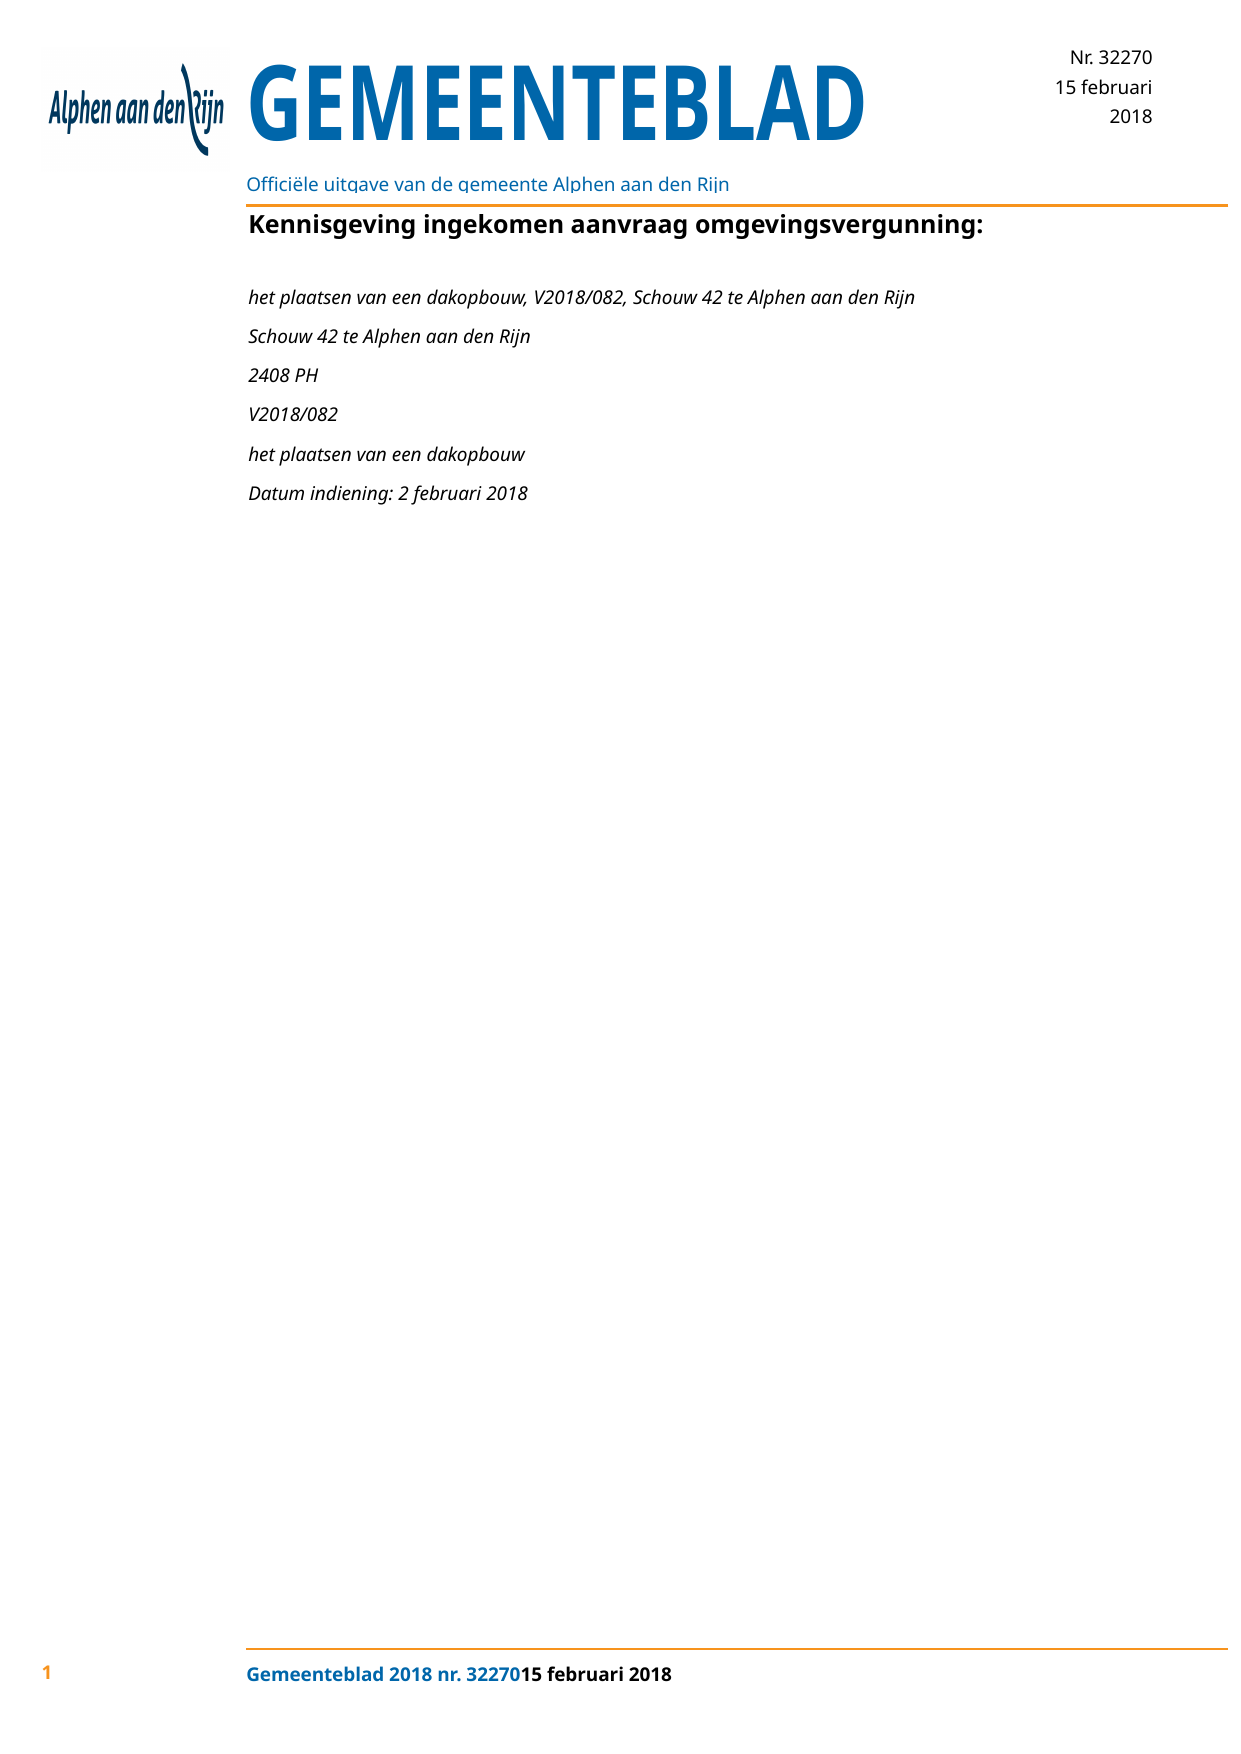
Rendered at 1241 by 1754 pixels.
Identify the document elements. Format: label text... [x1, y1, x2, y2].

text Kennisgeving ingekomen aanvraag omgevingsvergunning: [248, 207, 1152, 241]
text Datum indiening: 2 februari 2018 [248, 480, 1152, 506]
text het plaatsen van een dakopbouw [248, 441, 1152, 467]
text Schouw 42 te Alphen aan den Rijn [248, 323, 1152, 349]
text V2018/082 [248, 402, 1152, 427]
picture [41, 47, 231, 172]
text het plaatsen van een dakopbouw, V2018/082, Schouw 42 te Alphen aan den Rijn [248, 284, 1152, 309]
text 2408 PH [248, 362, 1152, 388]
